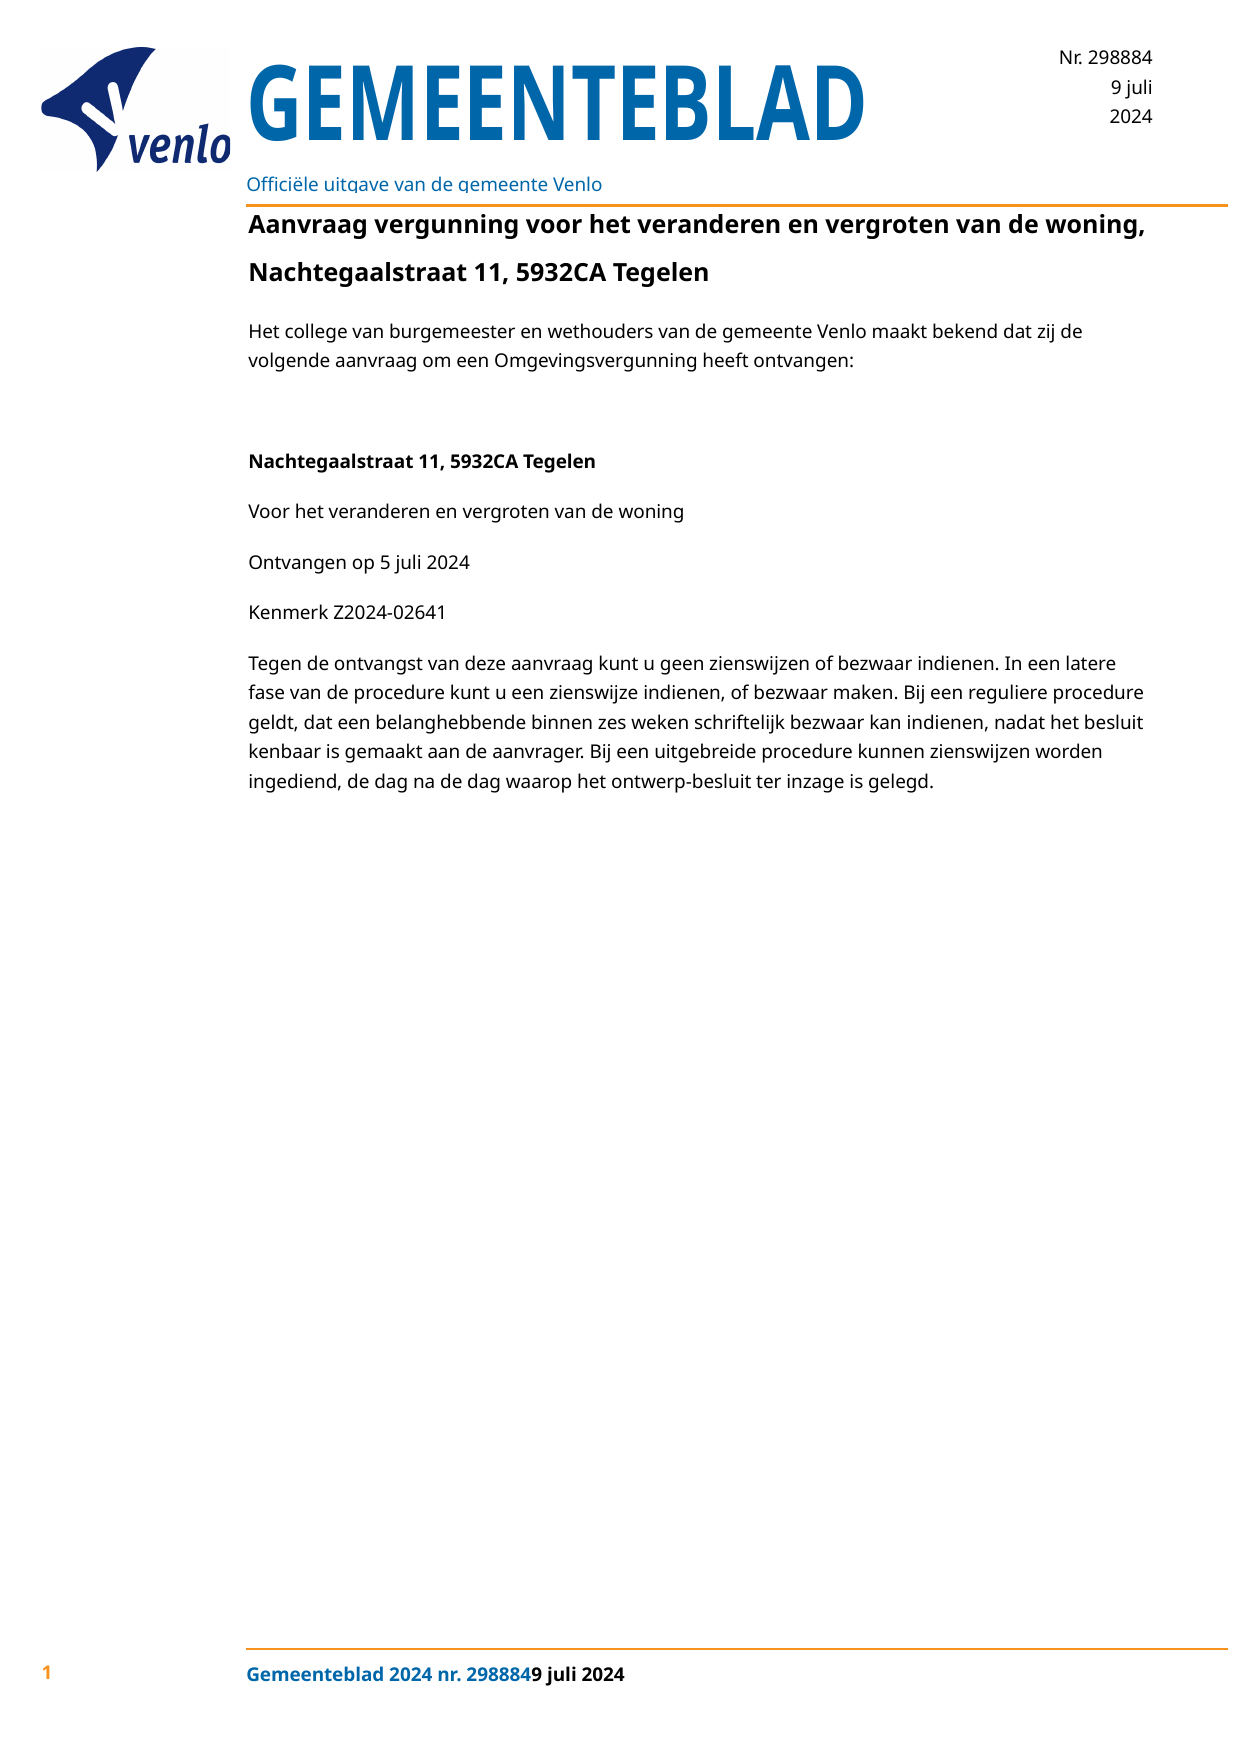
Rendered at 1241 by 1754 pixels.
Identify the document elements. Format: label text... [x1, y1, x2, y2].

text Aanvraag vergunning voor het veranderen en vergroten van de woning, Nachtegaalstraat 11, 5932CA Tegelen [248, 207, 1152, 288]
text Kenmerk Z2024-02641 [248, 599, 1152, 625]
text Voor het veranderen en vergroten van de woning [248, 499, 1152, 524]
text Tegen de ontvangst van deze aanvraag kunt u geen zienswijzen of bezwaar indienen. In een latere fase van de procedure kunt u een zienswijze indienen, of bezwaar maken. Bij een reguliere procedure geldt, dat een belanghebbende binnen zes weken schriftelijk bezwaar kan indienen, nadat het besluit kenbaar is gemaakt aan de aanvrager. Bij een uitgebreide procedure kunnen zienswijzen worden ingediend, de dag na de dag waarop het ontwerp-besluit ter inzage is gelegd. [248, 650, 1152, 794]
text Ontvangen op 5 juli 2024 [248, 549, 1152, 575]
picture [41, 47, 231, 172]
text Het college van burgemeester en wethouders van de gemeente Venlo maakt bekend dat zij de volgende aanvraag om een Omgevingsvergunning heeft ontvangen: [248, 318, 1152, 373]
text Nachtegaalstraat 11, 5932CA Tegelen [248, 448, 1152, 474]
